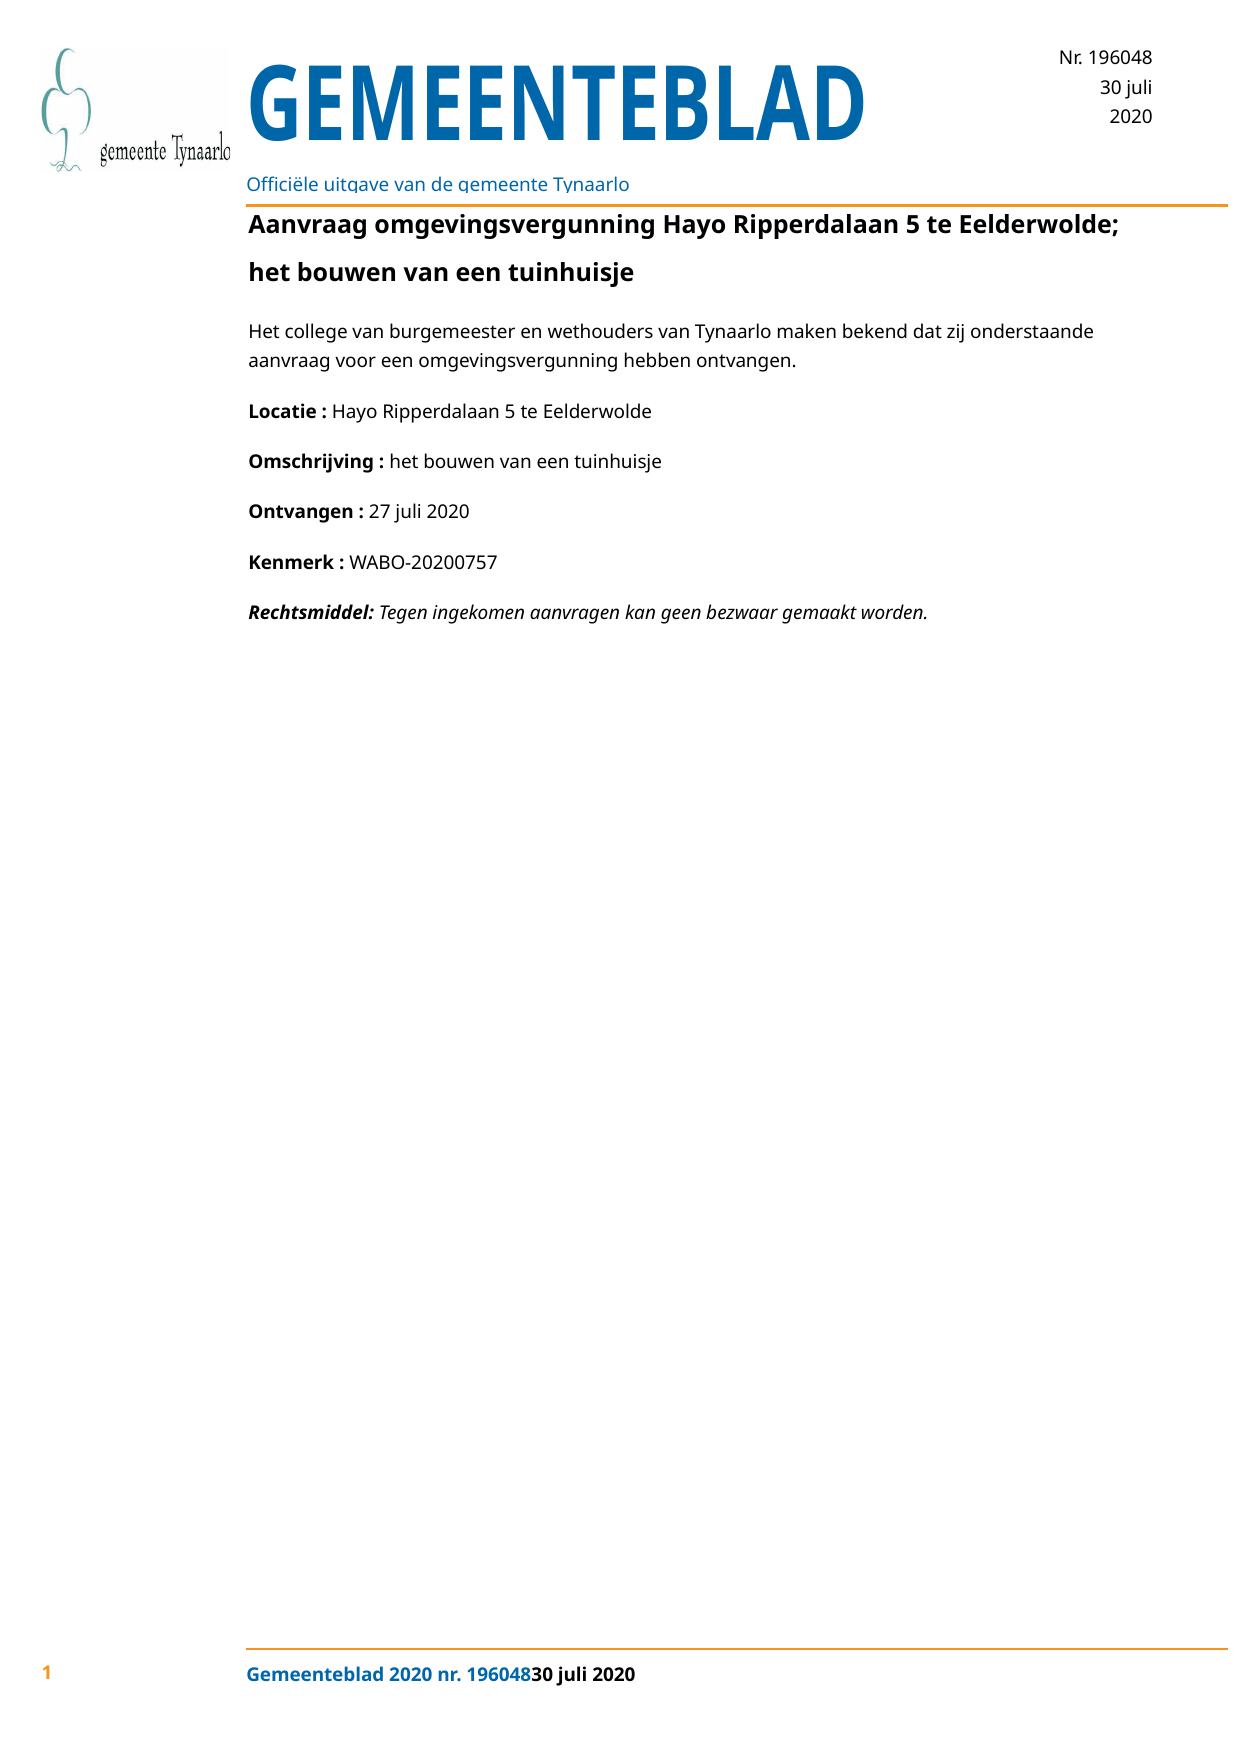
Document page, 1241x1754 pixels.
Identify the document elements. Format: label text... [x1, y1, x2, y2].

text Kenmerk : WABO-20200757 [248, 549, 1152, 575]
text Het college van burgemeester en wethouders van Tynaarlo maken bekend dat zij onderstaande aanvraag voor een omgevingsvergunning hebben ontvangen. [248, 318, 1152, 373]
text Ontvangen : 27 juli 2020 [248, 499, 1152, 524]
text Omschrijving : het bouwen van een tuinhuisje [248, 448, 1152, 474]
text Rechtsmiddel: Tegen ingekomen aanvragen kan geen bezwaar gemaakt worden. [248, 599, 1152, 625]
text Locatie : Hayo Ripperdalaan 5 te Eelderwolde [248, 398, 1152, 424]
picture [41, 47, 231, 172]
text Aanvraag omgevingsvergunning Hayo Ripperdalaan 5 te Eelderwolde; het bouwen van een tuinhuisje [248, 207, 1152, 288]
